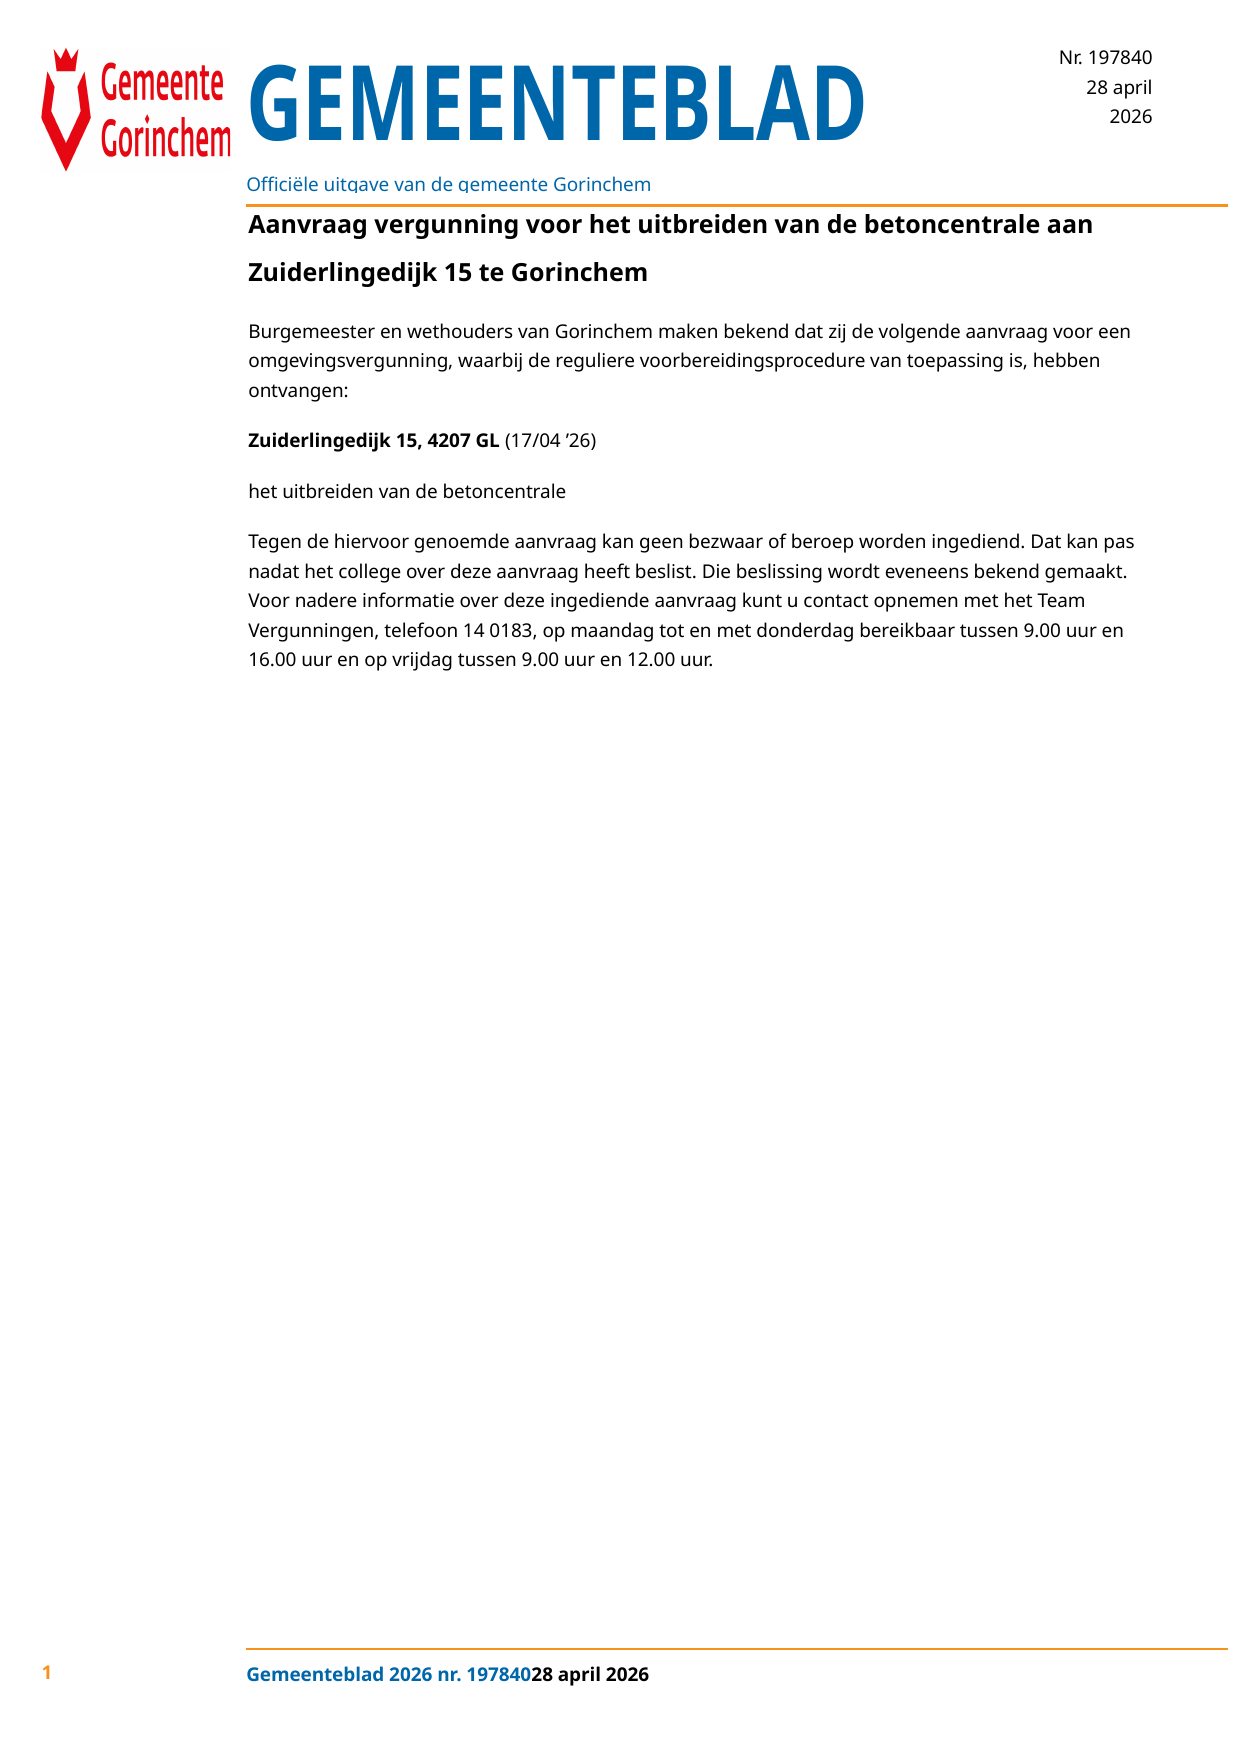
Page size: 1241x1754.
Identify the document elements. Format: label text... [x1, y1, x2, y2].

text het uitbreiden van de betoncentrale [248, 478, 1152, 504]
text Burgemeester en wethouders van Gorinchem maken bekend dat zij de volgende aanvraag voor een omgevingsvergunning, waarbij de reguliere voorbereidingsprocedure van toepassing is, hebben ontvangen: [248, 318, 1152, 403]
picture [41, 47, 231, 172]
text Tegen de hiervoor genoemde aanvraag kan geen bezwaar of beroep worden ingediend. Dat kan pas nadat het college over deze aanvraag heeft beslist. Die beslissing wordt eveneens bekend gemaakt. Voor nadere informatie over deze ingediende aanvraag kunt u contact opnemen met het Team Vergunningen, telefoon 14 0183, op maandag tot en met donderdag bereikbaar tussen 9.00 uur en 16.00 uur en op vrijdag tussen 9.00 uur en 12.00 uur. [248, 528, 1152, 672]
text Aanvraag vergunning voor het uitbreiden van de betoncentrale aan Zuiderlingedijk 15 te Gorinchem [248, 207, 1152, 288]
text Zuiderlingedijk 15, 4207 GL (17/04 ’26) [248, 427, 1152, 453]
